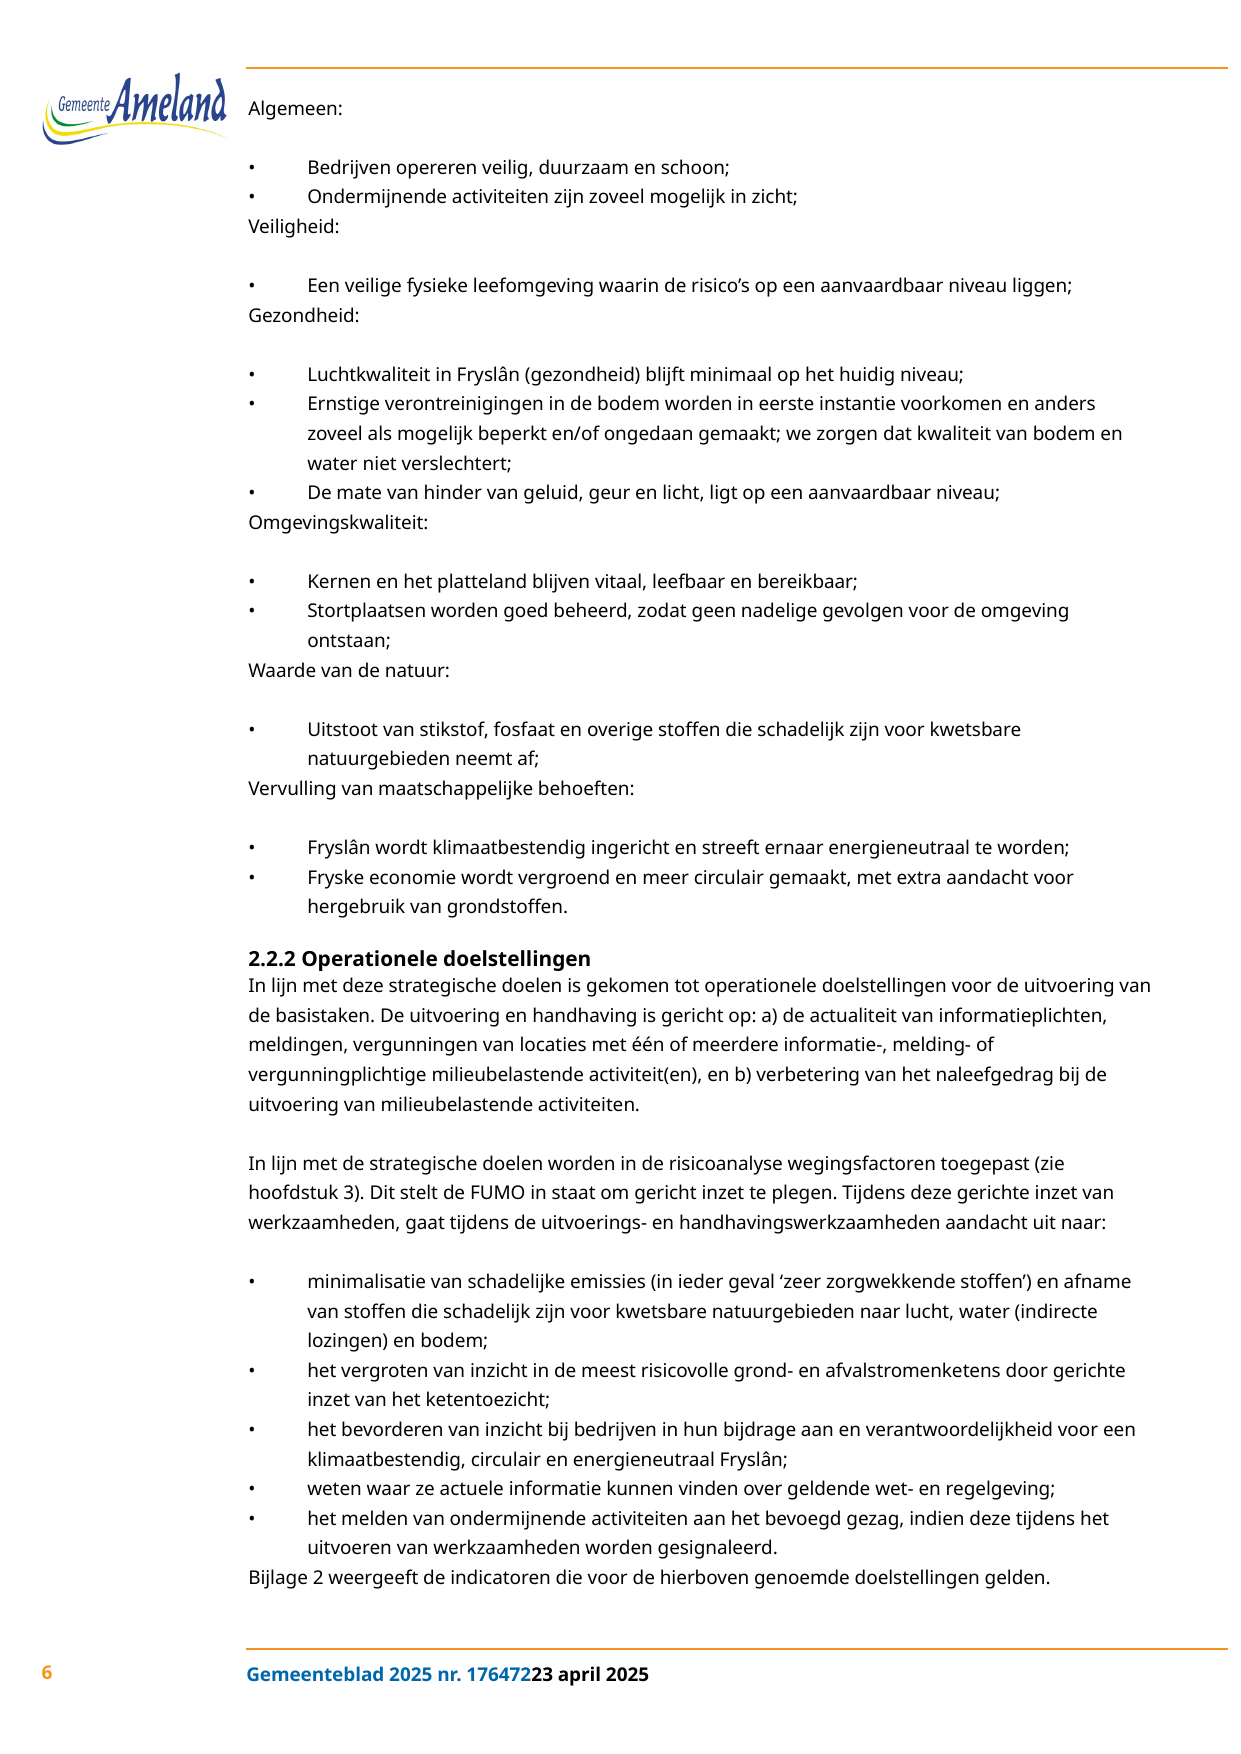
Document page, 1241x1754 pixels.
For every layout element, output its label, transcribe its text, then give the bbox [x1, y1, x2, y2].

text In lijn met deze strategische doelen is gekomen tot operationele doelstellingen voor de uitvoering van de basistaken. De uitvoering en handhaving is gericht op: a) de actualiteit van informatieplichten, meldingen, vergunningen van locaties met één of meerdere informatie-, melding- of vergunningplichtige milieubelastende activiteit(en), en b) verbetering van het naleefgedrag bij de uitvoering van milieubelastende activiteiten. [248, 972, 1152, 1116]
text Algemeen: [248, 95, 1152, 121]
list minimalisatie van schadelijke emissies (in ieder geval ‘zeer zorgwekkende stoffen’) en afname van stoffen die schadelijk zijn voor kwetsbare natuurgebieden naar lucht, water (indirecte lozingen) en bodem; [248, 1268, 1152, 1353]
list Ondermijnende activiteiten zijn zoveel mogelijk in zicht; [248, 183, 1152, 209]
text In lijn met de strategische doelen worden in de risicoanalyse wegingsfactoren toegepast (zie hoofdstuk 3). Dit stelt de FUMO in staat om gericht inzet te plegen. Tijdens deze gerichte inzet van werkzaamheden, gaat tijdens de uitvoerings- en handhavingswerkzaamheden aandacht uit naar: [248, 1150, 1152, 1235]
text Vervulling van maatschappelijke behoeften: [248, 775, 1152, 801]
list Een veilige fysieke leefomgeving waarin de risico’s op een aanvaardbaar niveau liggen; [248, 272, 1152, 298]
list het vergroten van inzicht in de meest risicovolle grond- en afvalstromenketens door gerichte inzet van het ketentoezicht; [248, 1357, 1152, 1412]
text Gezondheid: [248, 302, 1152, 328]
list het melden van ondermijnende activiteiten aan het bevoegd gezag, indien deze tijdens het uitvoeren van werkzaamheden worden gesignaleerd. [248, 1505, 1152, 1560]
text Bijlage 2 weergeeft de indicatoren die voor de hierboven genoemde doelstellingen gelden. [248, 1564, 1152, 1590]
list Stortplaatsen worden goed beheerd, zodat geen nadelige gevolgen voor de omgeving ontstaan; [248, 598, 1152, 653]
list het bevorderen van inzicht bij bedrijven in hun bijdrage aan en verantwoordelijkheid voor een klimaatbestendig, circulair en energieneutraal Fryslân; [248, 1416, 1152, 1471]
list Ernstige verontreinigingen in de bodem worden in eerste instantie voorkomen en anders zoveel als mogelijk beperkt en/of ongedaan gemaakt; we zorgen dat kwaliteit van bodem en water niet verslechtert; [248, 391, 1152, 476]
list Fryske economie wordt vergroend en meer circulair gemaakt, met extra aandacht voor hergebruik van grondstoffen. [248, 864, 1152, 919]
text Omgevingskwaliteit: [248, 509, 1152, 535]
text Veiligheid: [248, 213, 1152, 239]
list De mate van hinder van geluid, geur en licht, ligt op een aanvaardbaar niveau; [248, 479, 1152, 505]
list weten waar ze actuele informatie kunnen vinden over geldende wet- en regelgeving; [248, 1475, 1152, 1501]
list Kernen en het platteland blijven vitaal, leefbaar en bereikbaar; [248, 568, 1152, 594]
list Fryslân wordt klimaatbestendig ingericht en streeft ernaar energieneutraal te worden; [248, 834, 1152, 860]
list Bedrijven opereren veilig, duurzaam en schoon; [248, 154, 1152, 180]
text Waarde van de natuur: [248, 657, 1152, 683]
list Luchtkwaliteit in Fryslân (gezondheid) blijft minimaal op het huidig niveau; [248, 361, 1152, 387]
picture [41, 47, 231, 172]
list Uitstoot van stikstof, fosfaat en overige stoffen die schadelijk zijn voor kwetsbare natuurgebieden neemt af; [248, 716, 1152, 771]
text 2.2.2 Operationele doelstellingen [248, 944, 1152, 972]
